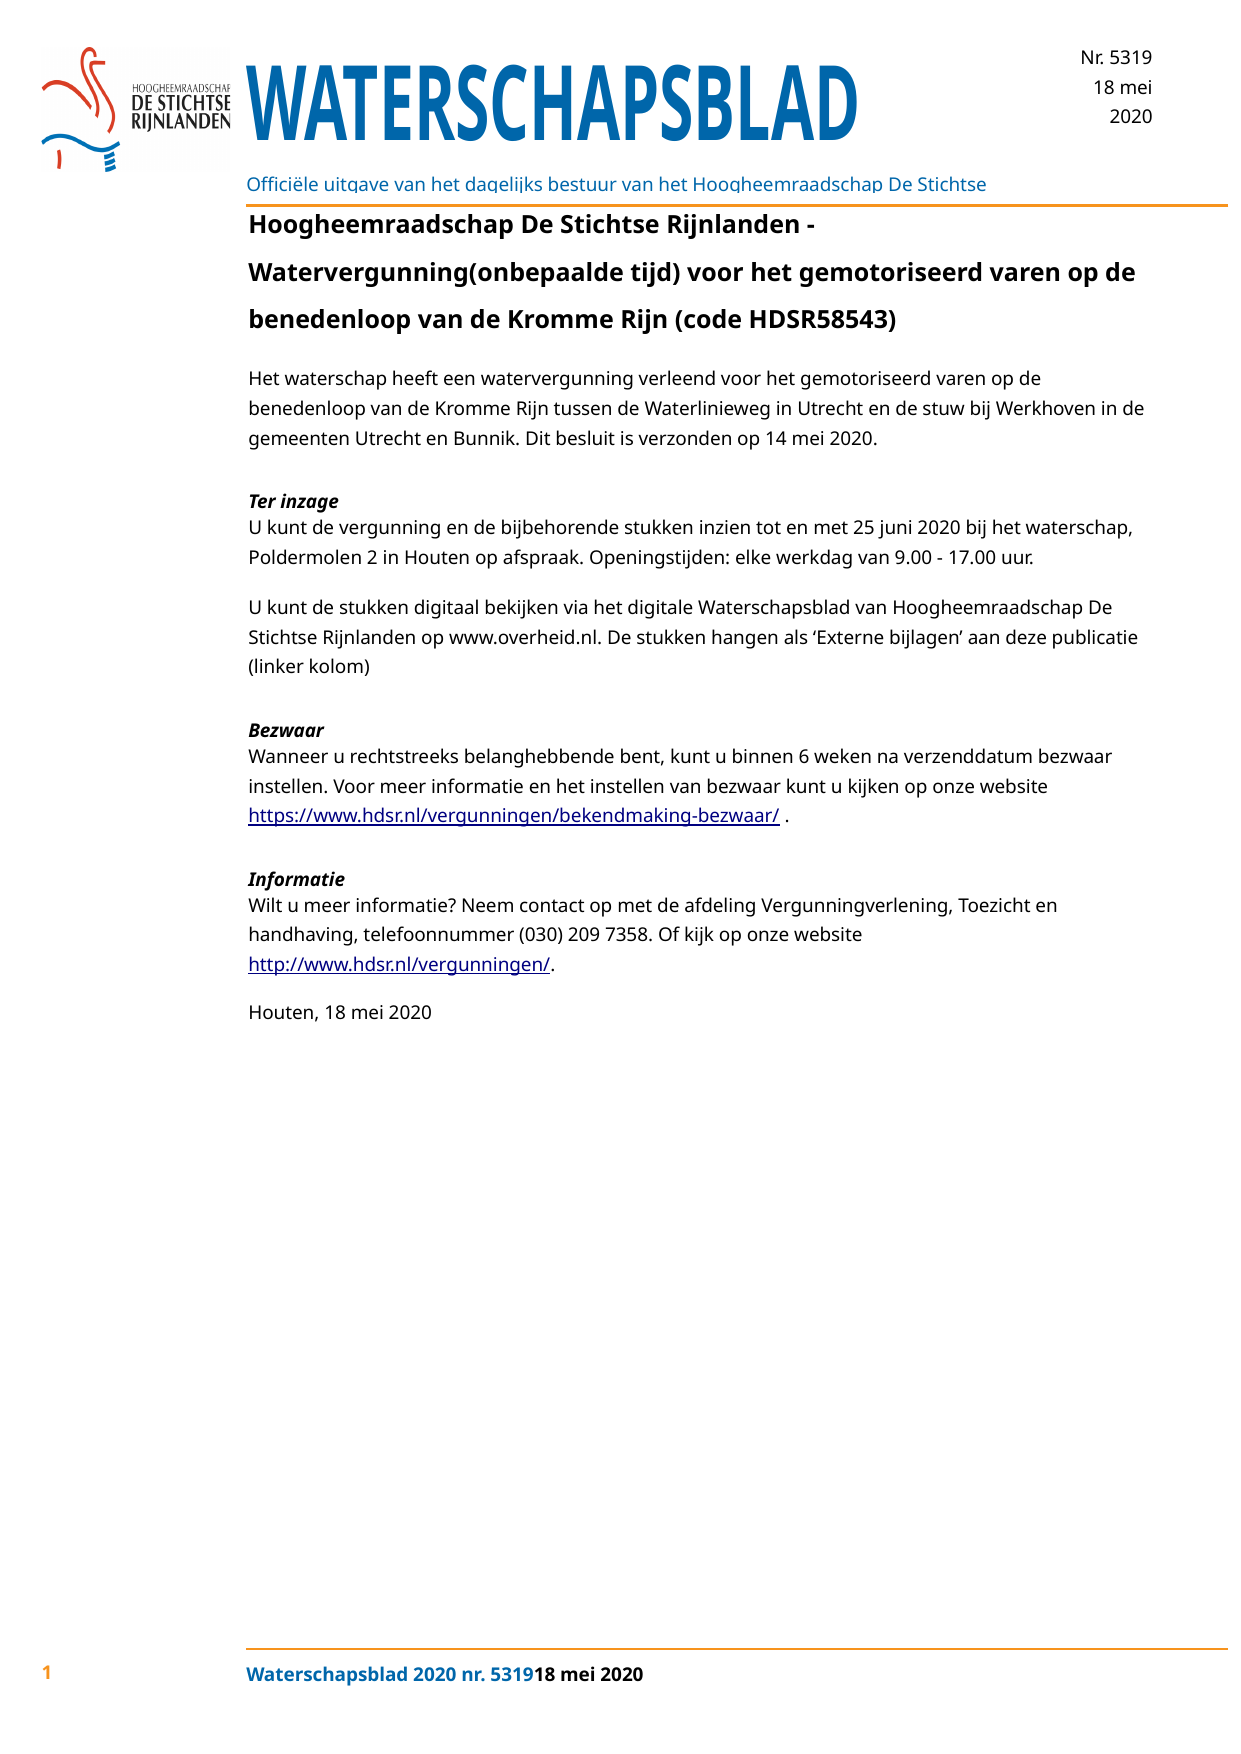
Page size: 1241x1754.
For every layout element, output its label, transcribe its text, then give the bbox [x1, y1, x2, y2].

text Houten, 18 mei 2020 [248, 999, 1152, 1025]
text Hoogheemraadschap De Stichtse Rijnlanden - Watervergunning(onbepaalde tijd) voor het gemotoriseerd varen op de benedenloop van de Kromme Rijn (code HDSR58543) [248, 207, 1152, 336]
text Het waterschap heeft een watervergunning verleend voor het gemotoriseerd varen op de benedenloop van de Kromme Rijn tussen de Waterlinieweg in Utrecht en de stuw bij Werkhoven in de gemeenten Utrecht en Bunnik. Dit besluit is verzonden op 14 mei 2020. [248, 366, 1152, 450]
text Wilt u meer informatie? Neem contact op met de afdeling Vergunningverlening, Toezicht en handhaving, telefoonnummer (030) 209 7358. Of kijk op onze website http://www.hdsr.nl/vergunningen/. [248, 892, 1152, 977]
text Bezwaar [248, 717, 1152, 743]
text U kunt de stukken digitaal bekijken via het digitale Waterschapsblad van Hoogheemraadschap De Stichtse Rijnlanden op www.overheid.nl. De stukken hangen als ‘Externe bijlagen’ aan deze publicatie (linker kolom) [248, 594, 1152, 679]
text U kunt de vergunning en de bijbehorende stukken inzien tot en met 25 juni 2020 bij het waterschap, Poldermolen 2 in Houten op afspraak. Openingstijden: elke werkdag van 9.00 - 17.00 uur. [248, 514, 1152, 570]
text Informatie [248, 866, 1152, 892]
picture [41, 47, 231, 172]
text Ter inzage [248, 489, 1152, 514]
text Wanneer u rechtstreeks belanghebbende bent, kunt u binnen 6 weken na verzenddatum bezwaar instellen. Voor meer informatie en het instellen van bezwaar kunt u kijken op onze website https://www.hdsr.nl/vergunningen/bekendmaking-bezwaar/ . [248, 743, 1152, 828]
